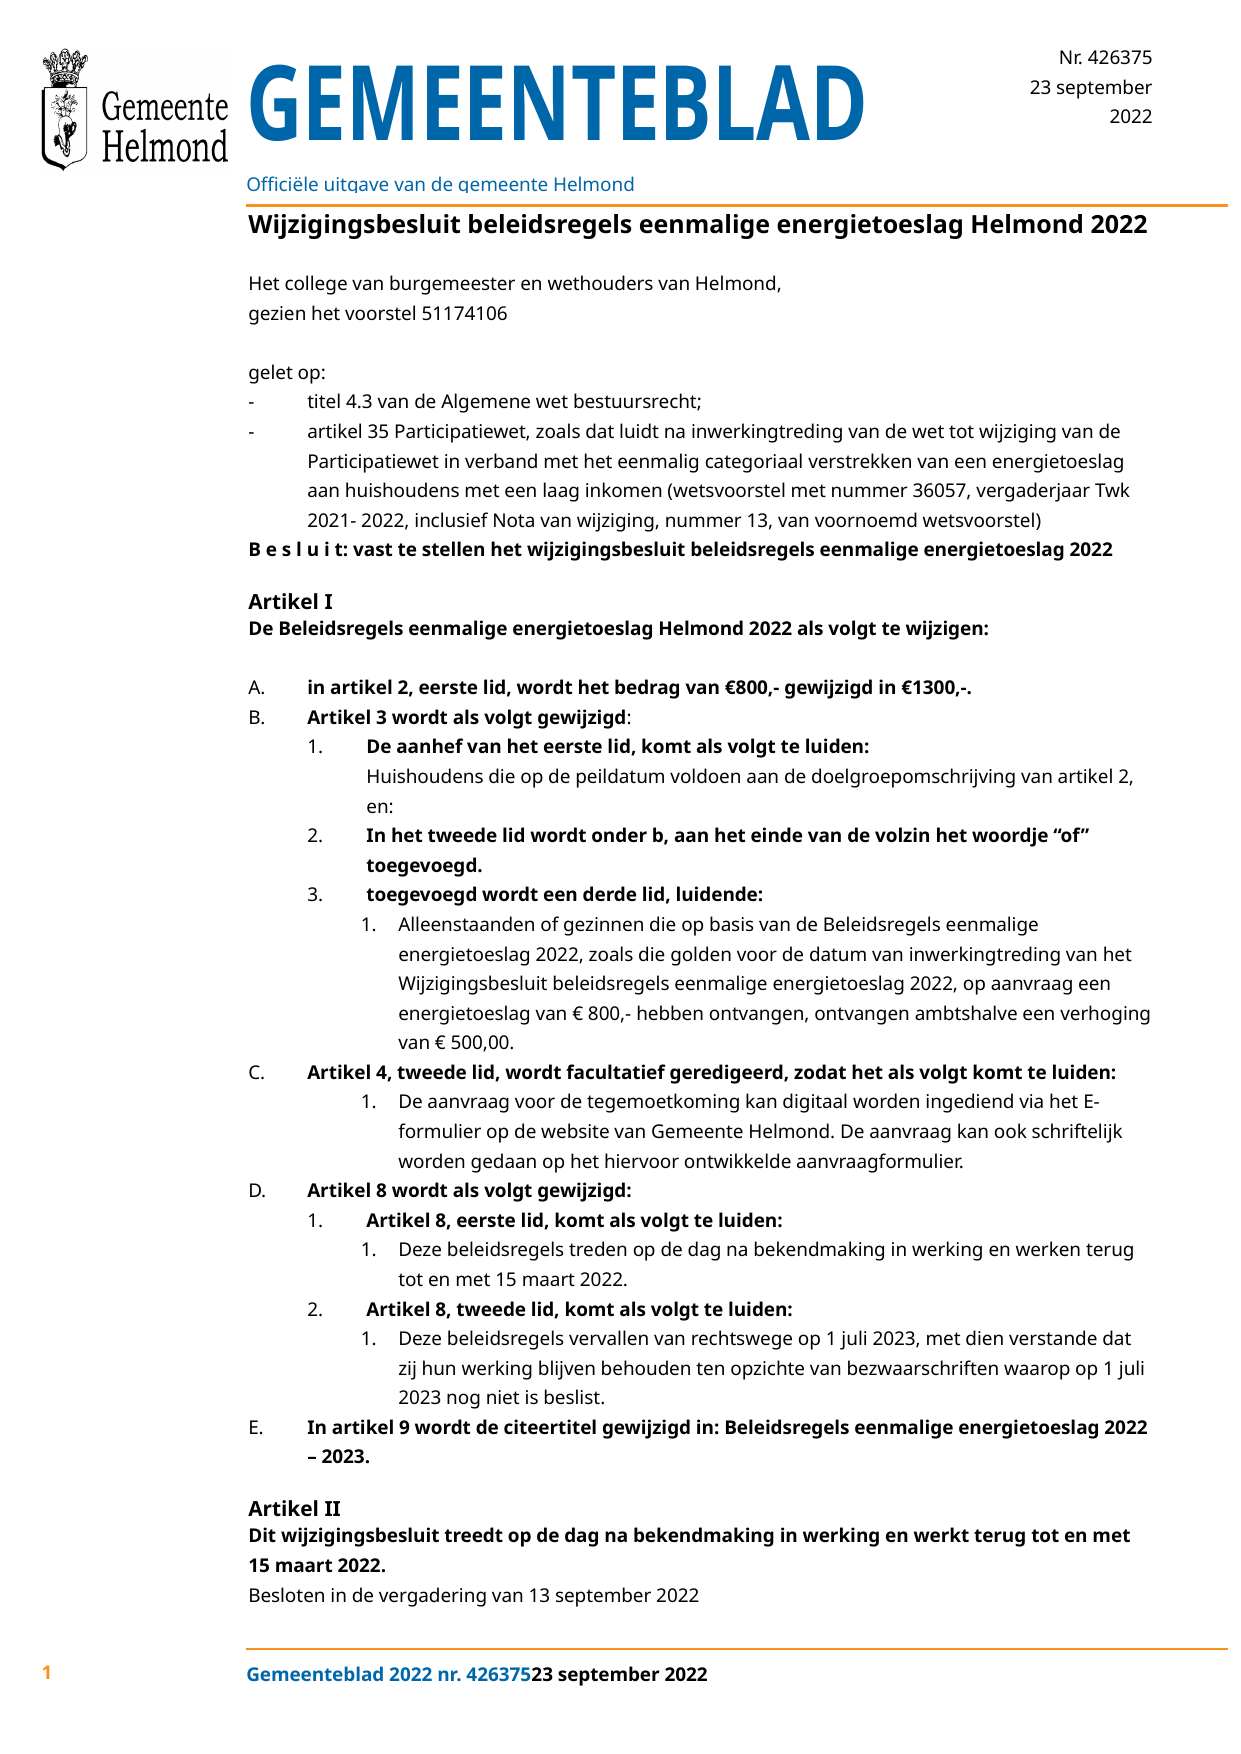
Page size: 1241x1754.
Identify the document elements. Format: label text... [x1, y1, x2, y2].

list Artikel 8, tweede lid, komt als volgt te luiden: [307, 1296, 1152, 1322]
list In artikel 9 wordt de citeertitel gewijzigd in: Beleidsregels eenmalige energietoeslag 2022 – 2023. [248, 1414, 1152, 1469]
list De aanvraag voor de tegemoetkoming kan digitaal worden ingediend via het E-formulier op de website van Gemeente Helmond. De aanvraag kan ook schriftelijk worden gedaan op het hiervoor ontwikkelde aanvraagformulier. [361, 1089, 1152, 1174]
picture [41, 47, 231, 172]
list titel 4.3 van de Algemene wet bestuursrecht; [248, 389, 1152, 414]
list Artikel 4, tweede lid, wordt facultatief geredigeerd, zodat het als volgt komt te luiden: [248, 1059, 1152, 1085]
text De Beleidsregels eenmalige energietoeslag Helmond 2022 als volgt te wijzigen: [248, 615, 1152, 641]
list toegevoegd wordt een derde lid, luidende: [307, 882, 1152, 907]
list In het tweede lid wordt onder b, aan het einde van de volzin het woordje “of” toegevoegd. [307, 822, 1152, 878]
list in artikel 2, eerste lid, wordt het bedrag van €800,- gewijzigd in €1300,-. [248, 674, 1152, 700]
text B e s l u i t: vast te stellen het wijzigingsbesluit beleidsregels eenmalige energietoeslag 2022 [248, 537, 1152, 562]
list Huishoudens die op de peildatum voldoen aan de doelgroepomschrijving van artikel 2, en: [307, 763, 1152, 819]
list Alleenstaanden of gezinnen die op basis van de Beleidsregels eenmalige energietoeslag 2022, zoals die golden voor de datum van inwerkingtreding van het Wijzigingsbesluit beleidsregels eenmalige energietoeslag 2022, op aanvraag een energietoeslag van € 800,- hebben ontvangen, ontvangen ambtshalve een verhoging van € 500,00. [361, 911, 1152, 1055]
text Dit wijzigingsbesluit treedt op de dag na bekendmaking in werking en werkt terug tot en met 15 maart 2022. [248, 1523, 1152, 1578]
text gezien het voorstel 51174106 [248, 300, 1152, 326]
text Artikel II [248, 1494, 1152, 1523]
list artikel 35 Participatiewet, zoals dat luidt na inwerkingtreding van de wet tot wijziging van de Participatiewet in verband met het eenmalig categoriaal verstrekken van een energietoeslag aan huishoudens met een laag inkomen (wetsvoorstel met nummer 36057, vergaderjaar Twk 2021- 2022, inclusief Nota van wijziging, nummer 13, van voornoemd wetsvoorstel) [248, 418, 1152, 533]
list De aanhef van het eerste lid, komt als volgt te luiden: [307, 734, 1152, 759]
list Artikel 3 wordt als volgt gewijzigd: [248, 704, 1152, 730]
list Deze beleidsregels treden op de dag na bekendmaking in werking en werken terug tot en met 15 maart 2022. [361, 1237, 1152, 1292]
text Het college van burgemeester en wethouders van Helmond, [248, 270, 1152, 296]
text Artikel I [248, 587, 1152, 615]
text Wijzigingsbesluit beleidsregels eenmalige energietoeslag Helmond 2022 [248, 207, 1152, 241]
list Deze beleidsregels vervallen van rechtswege op 1 juli 2023, met dien verstande dat zij hun werking blijven behouden ten opzichte van bezwaarschriften waarop op 1 juli 2023 nog niet is beslist. [361, 1325, 1152, 1410]
list Artikel 8 wordt als volgt gewijzigd: [248, 1177, 1152, 1203]
text gelet op: [248, 359, 1152, 385]
text Besloten in de vergadering van 13 september 2022 [248, 1582, 1152, 1607]
list Artikel 8, eerste lid, komt als volgt te luiden: [307, 1207, 1152, 1233]
